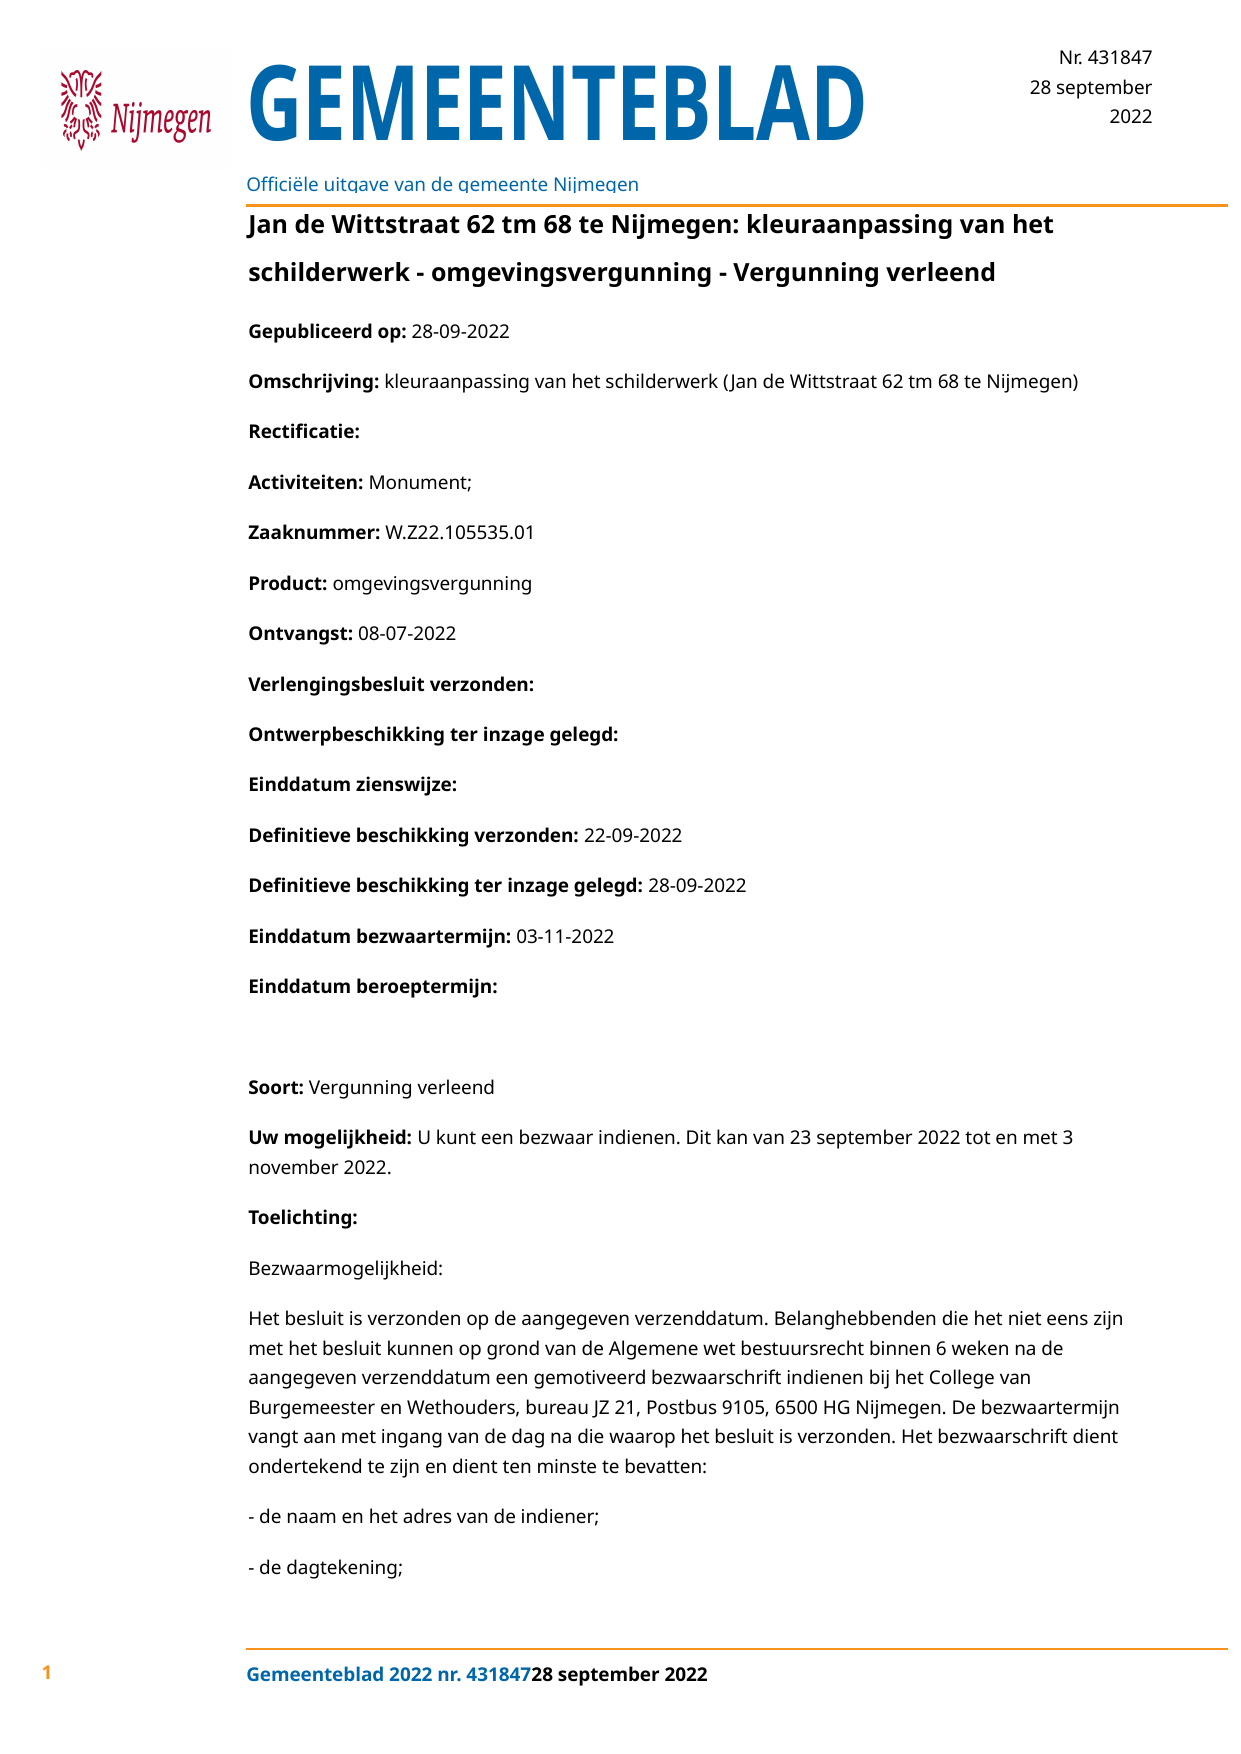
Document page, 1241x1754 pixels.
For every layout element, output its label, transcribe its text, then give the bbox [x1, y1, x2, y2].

text Einddatum beroeptermijn: [248, 973, 1152, 999]
text Rectificatie: [248, 419, 1152, 444]
text Toelichting: [248, 1204, 1152, 1230]
text Ontvangst: 08-07-2022 [248, 620, 1152, 646]
text - de naam en het adres van de indiener; [248, 1504, 1152, 1529]
text Activiteiten: Monument; [248, 469, 1152, 495]
text Soort: Vergunning verleend [248, 1074, 1152, 1100]
text Uw mogelijkheid: U kunt een bezwaar indienen. Dit kan van 23 september 2022 tot en met 3 november 2022. [248, 1124, 1152, 1180]
text Product: omgevingsvergunning [248, 570, 1152, 596]
text Zaaknummer: W.Z22.105535.01 [248, 519, 1152, 545]
text Omschrijving: kleuraanpassing van het schilderwerk (Jan de Wittstraat 62 tm 68 te Nijmegen) [248, 368, 1152, 394]
picture [41, 47, 231, 172]
text Het besluit is verzonden op de aangegeven verzenddatum. Belanghebbenden die het niet eens zijn met het besluit kunnen op grond van de Algemene wet bestuursrecht binnen 6 weken na de aangegeven verzenddatum een gemotiveerd bezwaarschrift indienen bij het College van Burgemeester en Wethouders, bureau JZ 21, Postbus 9105, 6500 HG Nijmegen. De bezwaartermijn vangt aan met ingang van de dag na die waarop het besluit is verzonden. Het bezwaarschrift dient ondertekend te zijn en dient ten minste te bevatten: [248, 1305, 1152, 1479]
text Definitieve beschikking verzonden: 22-09-2022 [248, 822, 1152, 848]
text Gepubliceerd op: 28-09-2022 [248, 318, 1152, 344]
text Ontwerpbeschikking ter inzage gelegd: [248, 721, 1152, 747]
text - de dagtekening; [248, 1554, 1152, 1580]
text Bezwaarmogelijkheid: [248, 1255, 1152, 1281]
text Verlengingsbesluit verzonden: [248, 671, 1152, 697]
text Definitieve beschikking ter inzage gelegd: 28-09-2022 [248, 872, 1152, 898]
text Einddatum zienswijze: [248, 772, 1152, 797]
text Einddatum bezwaartermijn: 03-11-2022 [248, 923, 1152, 949]
text Jan de Wittstraat 62 tm 68 te Nijmegen: kleuraanpassing van het schilderwerk - omgevingsvergunning - Vergunning verleend [248, 207, 1152, 288]
